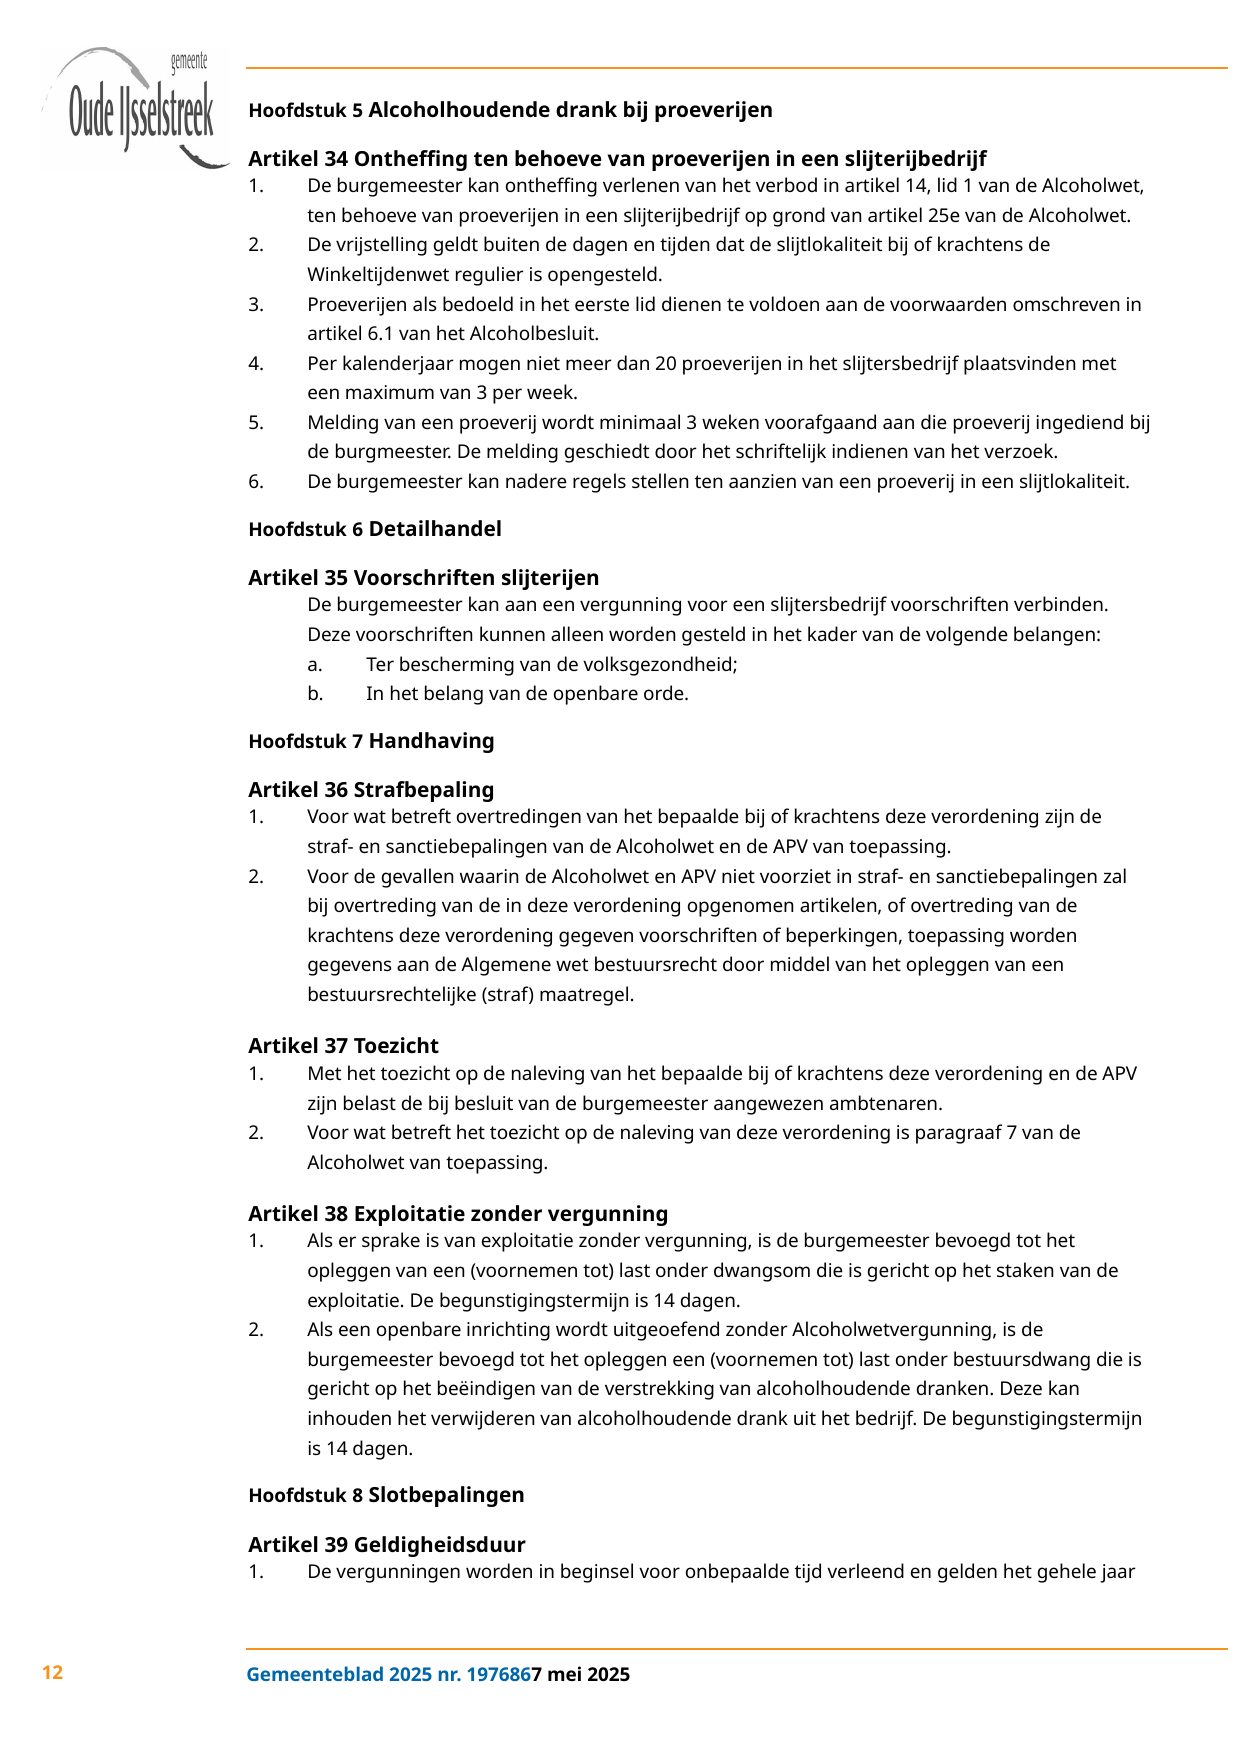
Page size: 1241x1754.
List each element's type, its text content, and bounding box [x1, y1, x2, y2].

picture [41, 47, 231, 172]
list De burgemeester kan aan een vergunning voor een slijtersbedrijf voorschriften verbinden. Deze voorschriften kunnen alleen worden gesteld in het kader van de volgende belangen: [248, 592, 1152, 647]
text Hoofdstuk 5 Alcoholhoudende drank bij proeverijen [248, 95, 1152, 123]
list In het belang van de openbare orde. [307, 680, 1152, 706]
text Artikel 34 Ontheffing ten behoeve van proeverijen in een slijterijbedrijf [248, 144, 1152, 172]
list Voor de gevallen waarin de Alcoholwet en APV niet voorziet in straf- en sanctiebepalingen zal bij overtreding van de in deze verordening opgenomen artikelen, of overtreding van de krachtens deze verordening gegeven voorschriften of beperkingen, toepassing worden gegevens aan de Algemene wet bestuursrecht door middel van het opleggen van een bestuursrechtelijke (straf) maatregel. [248, 863, 1152, 1007]
list Als een openbare inrichting wordt uitgeoefend zonder Alcoholwetvergunning, is de burgemeester bevoegd tot het opleggen een (voornemen tot) last onder bestuursdwang die is gericht op het beëindigen van de verstrekking van alcoholhoudende dranken. Deze kan inhouden het verwijderen van alcoholhoudende drank uit het bedrijf. De begunstigingstermijn is 14 dagen. [248, 1316, 1152, 1461]
list Proeverijen als bedoeld in het eerste lid dienen te voldoen aan de voorwaarden omschreven in artikel 6.1 van het Alcoholbesluit. [248, 291, 1152, 346]
list Voor wat betreft overtredingen van het bepaalde bij of krachtens deze verordening zijn de straf- en sanctiebepalingen van de Alcoholwet en de APV van toepassing. [248, 804, 1152, 859]
text Artikel 36 Strafbepaling [248, 775, 1152, 804]
list Als er sprake is van exploitatie zonder vergunning, is de burgemeester bevoegd tot het opleggen van een (voornemen tot) last onder dwangsom die is gericht op het staken van de exploitatie. De begunstigingstermijn is 14 dagen. [248, 1228, 1152, 1313]
list Ter bescherming van de volksgezondheid; [307, 651, 1152, 677]
text Hoofdstuk 7 Handhaving [248, 726, 1152, 754]
text Hoofdstuk 6 Detailhandel [248, 514, 1152, 542]
list Per kalenderjaar mogen niet meer dan 20 proeverijen in het slijtersbedrijf plaatsvinden met een maximum van 3 per week. [248, 350, 1152, 405]
list Melding van een proeverij wordt minimaal 3 weken voorafgaand aan die proeverij ingediend bij de burgmeester. De melding geschiedt door het schriftelijk indienen van het verzoek. [248, 409, 1152, 464]
text Artikel 35 Voorschriften slijterijen [248, 563, 1152, 592]
list De burgemeester kan ontheffing verlenen van het verbod in artikel 14, lid 1 van de Alcoholwet, ten behoeve van proeverijen in een slijterijbedrijf op grond van artikel 25e van de Alcoholwet. [248, 172, 1152, 228]
text Artikel 39 Geldigheidsduur [248, 1530, 1152, 1558]
list De burgemeester kan nadere regels stellen ten aanzien van een proeverij in een slijtlokaliteit. [248, 468, 1152, 494]
list De vergunningen worden in beginsel voor onbepaalde tijd verleend en gelden het gehele jaar [248, 1558, 1152, 1584]
list De vrijstelling geldt buiten de dagen en tijden dat de slijtlokaliteit bij of krachtens de Winkeltijdenwet regulier is opengesteld. [248, 232, 1152, 287]
text Artikel 38 Exploitatie zonder vergunning [248, 1199, 1152, 1228]
list Voor wat betreft het toezicht op de naleving van deze verordening is paragraaf 7 van de Alcoholwet van toepassing. [248, 1119, 1152, 1174]
text Hoofdstuk 8 Slotbepalingen [248, 1480, 1152, 1509]
list Met het toezicht op de naleving van het bepaalde bij of krachtens deze verordening en de APV zijn belast de bij besluit van de burgemeester aangewezen ambtenaren. [248, 1060, 1152, 1115]
text Artikel 37 Toezicht [248, 1032, 1152, 1060]
